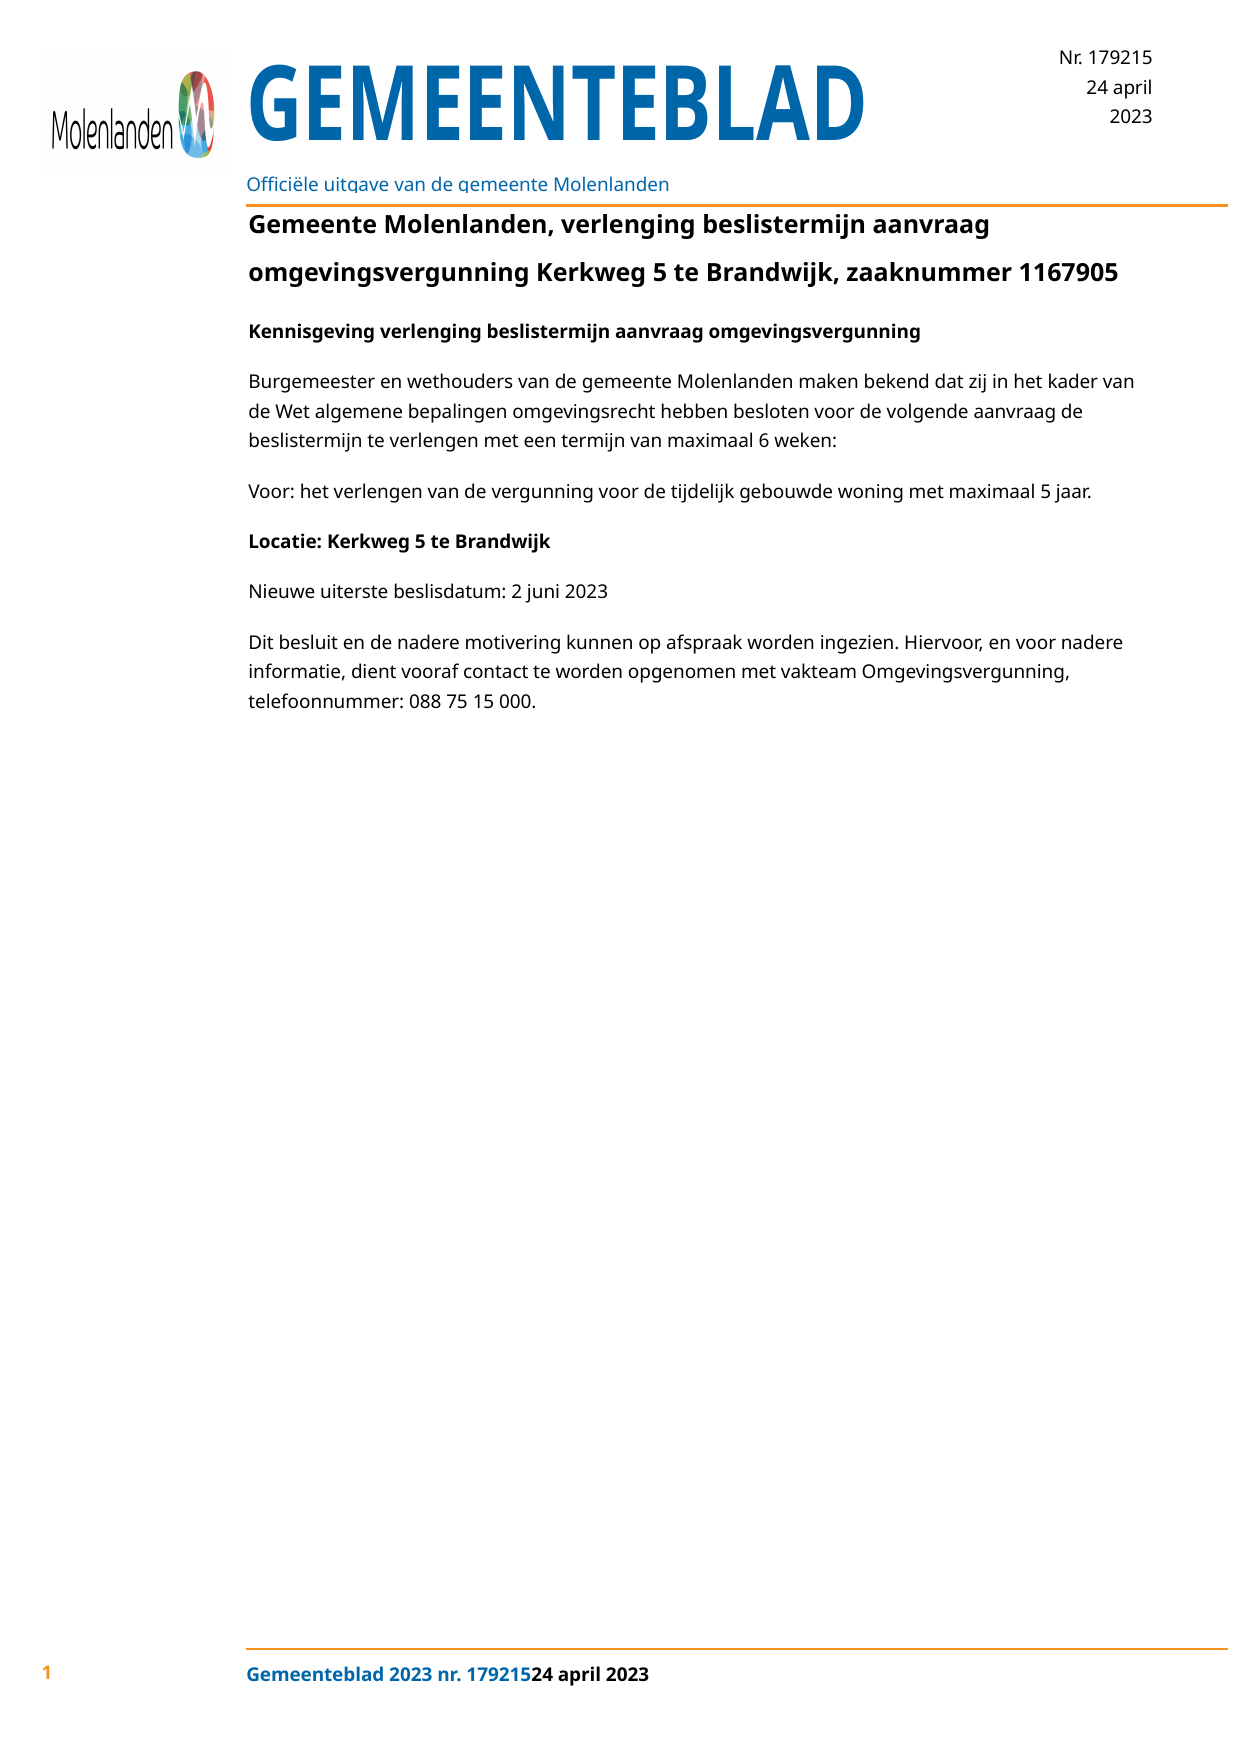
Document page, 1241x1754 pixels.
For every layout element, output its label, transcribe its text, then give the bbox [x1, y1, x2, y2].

text Kennisgeving verlenging beslistermijn aanvraag omgevingsvergunning [248, 318, 1152, 344]
text Locatie: Kerkweg 5 te Brandwijk [248, 528, 1152, 554]
text Burgemeester en wethouders van de gemeente Molenlanden maken bekend dat zij in het kader van de Wet algemene bepalingen omgevingsrecht hebben besloten voor de volgende aanvraag de beslistermijn te verlengen met een termijn van maximaal 6 weken: [248, 368, 1152, 453]
picture [41, 47, 231, 172]
text Gemeente Molenlanden, verlenging beslistermijn aanvraag omgevingsvergunning Kerkweg 5 te Brandwijk, zaaknummer 1167905 [248, 207, 1152, 288]
text Dit besluit en de nadere motivering kunnen op afspraak worden ingezien. Hiervoor, en voor nadere informatie, dient vooraf contact te worden opgenomen met vakteam Omgevingsvergunning, telefoonnummer: 088 75 15 000. [248, 629, 1152, 714]
text Voor: het verlengen van de vergunning voor de tijdelijk gebouwde woning met maximaal 5 jaar. [248, 478, 1152, 504]
text Nieuwe uiterste beslisdatum: 2 juni 2023 [248, 579, 1152, 604]
